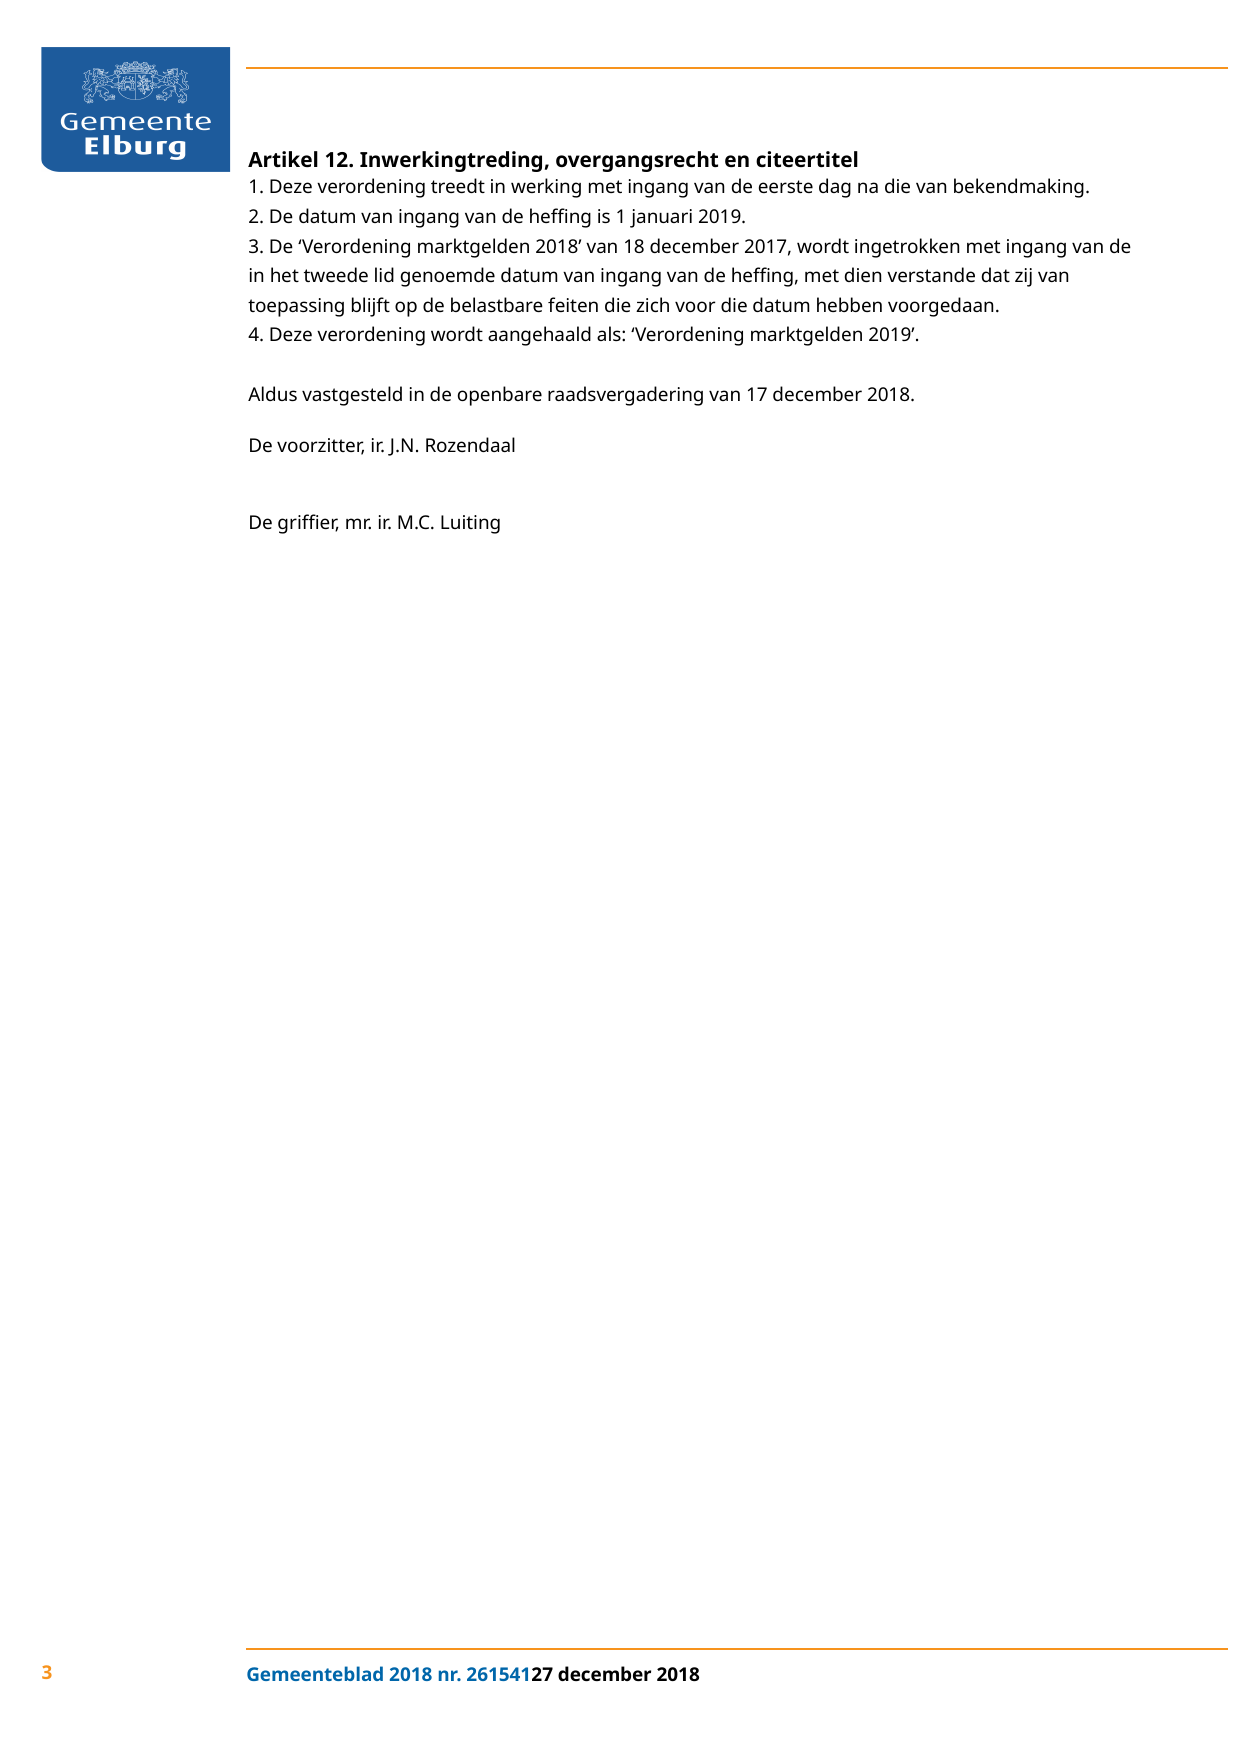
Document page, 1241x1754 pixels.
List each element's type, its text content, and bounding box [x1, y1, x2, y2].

text De voorzitter, ir. J.N. Rozendaal [248, 432, 1152, 458]
text Aldus vastgesteld in de openbare raadsvergadering van 17 december 2018. [248, 381, 1152, 406]
text 4. Deze verordening wordt aangehaald als: ‘Verordening marktgelden 2019’. [248, 322, 1152, 347]
text 1. Deze verordening treedt in werking met ingang van de eerste dag na die van bekendmaking. [248, 174, 1152, 199]
picture [41, 47, 231, 172]
text 2. De datum van ingang van de heffing is 1 januari 2019. [248, 203, 1152, 229]
text 3. De ‘Verordening marktgelden 2018’ van 18 december 2017, wordt ingetrokken met ingang van de in het tweede lid genoemde datum van ingang van de heffing, met dien verstande dat zij van toepassing blijft op de belastbare feiten die zich voor die datum hebben voorgedaan. [248, 233, 1152, 318]
text Artikel 12. Inwerkingtreding, overgangsrecht en citeertitel [248, 145, 1152, 174]
text De griffier, mr. ir. M.C. Luiting [248, 509, 1152, 535]
